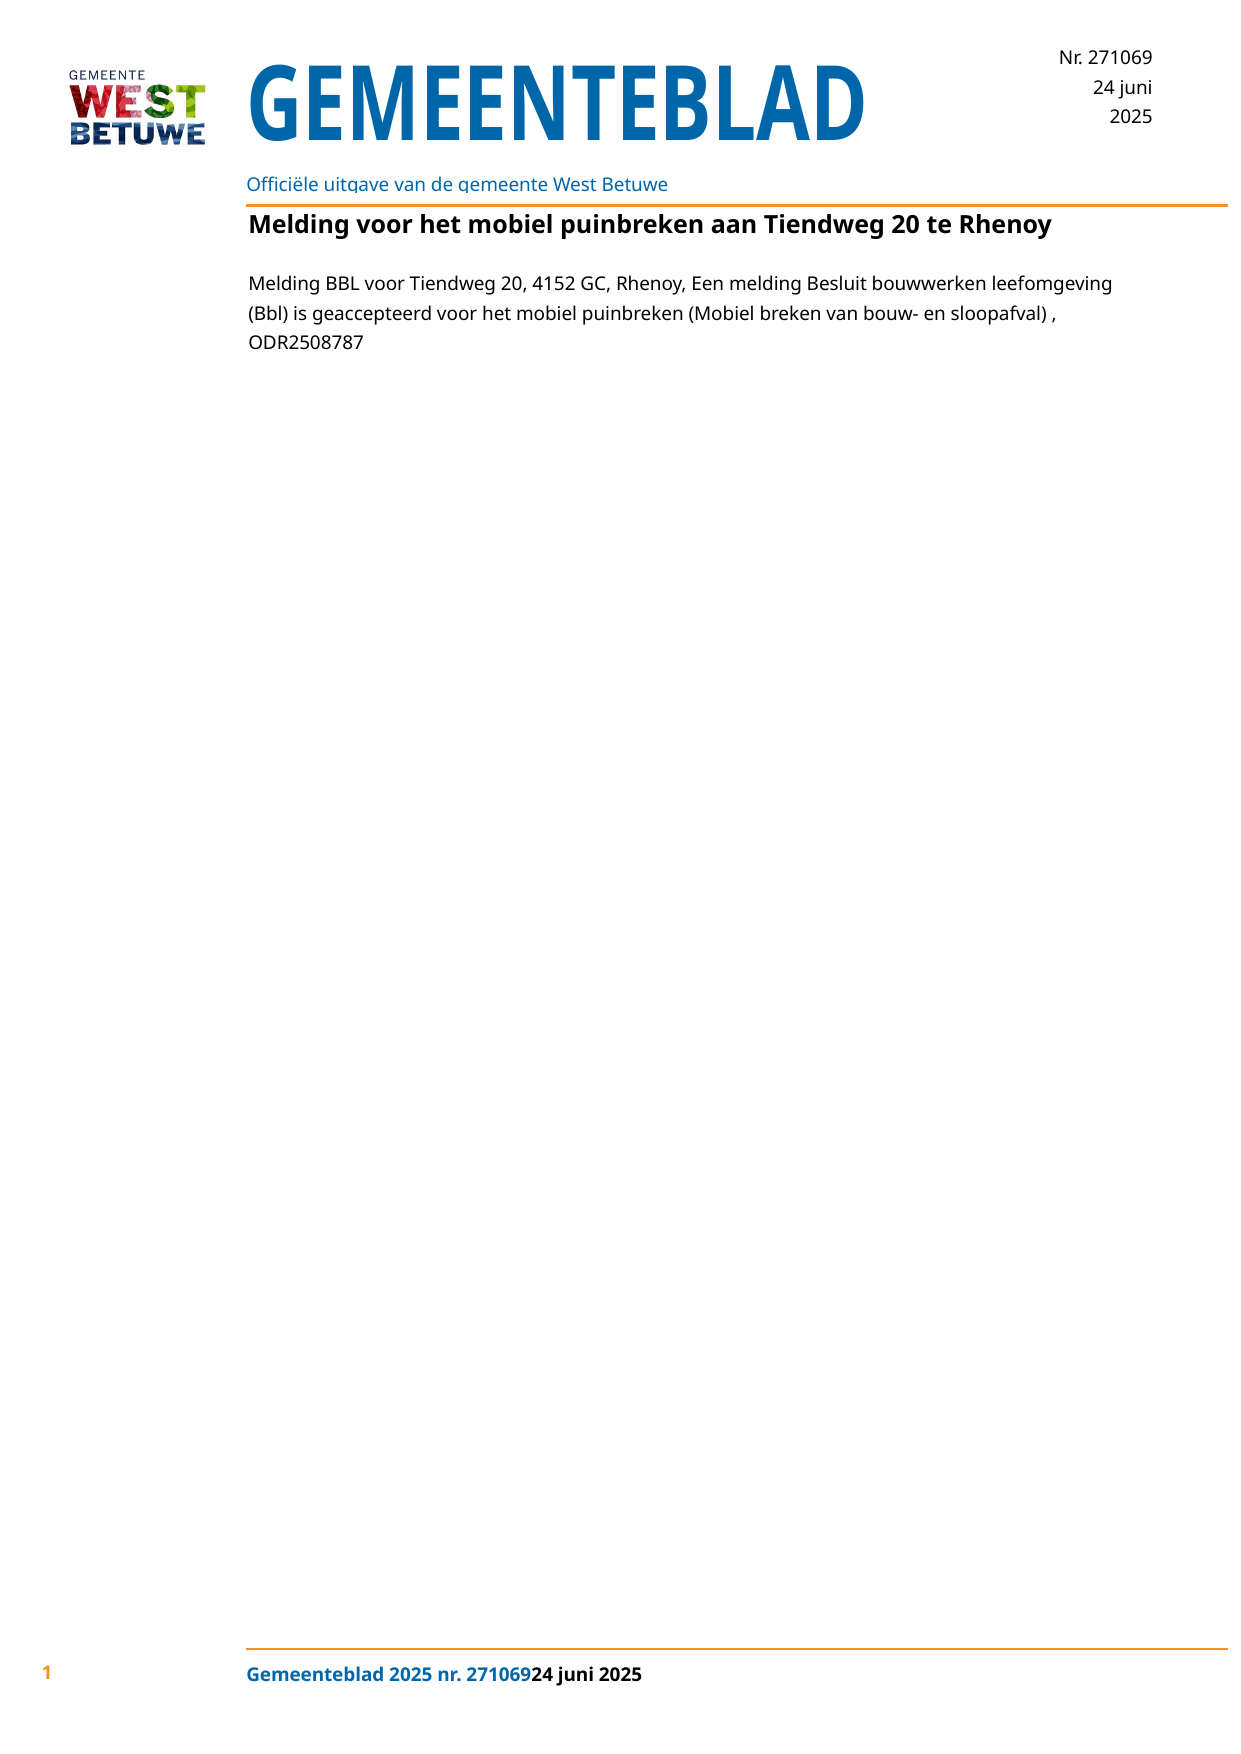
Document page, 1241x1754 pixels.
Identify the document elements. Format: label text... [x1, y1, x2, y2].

text Melding BBL voor Tiendweg 20, 4152 GC, Rhenoy, Een melding Besluit bouwwerken leefomgeving (Bbl) is geaccepteerd voor het mobiel puinbreken (Mobiel breken van bouw- en sloopafval) , ODR2508787 [248, 270, 1152, 355]
picture [41, 47, 231, 172]
text Melding voor het mobiel puinbreken aan Tiendweg 20 te Rhenoy [248, 207, 1152, 241]
